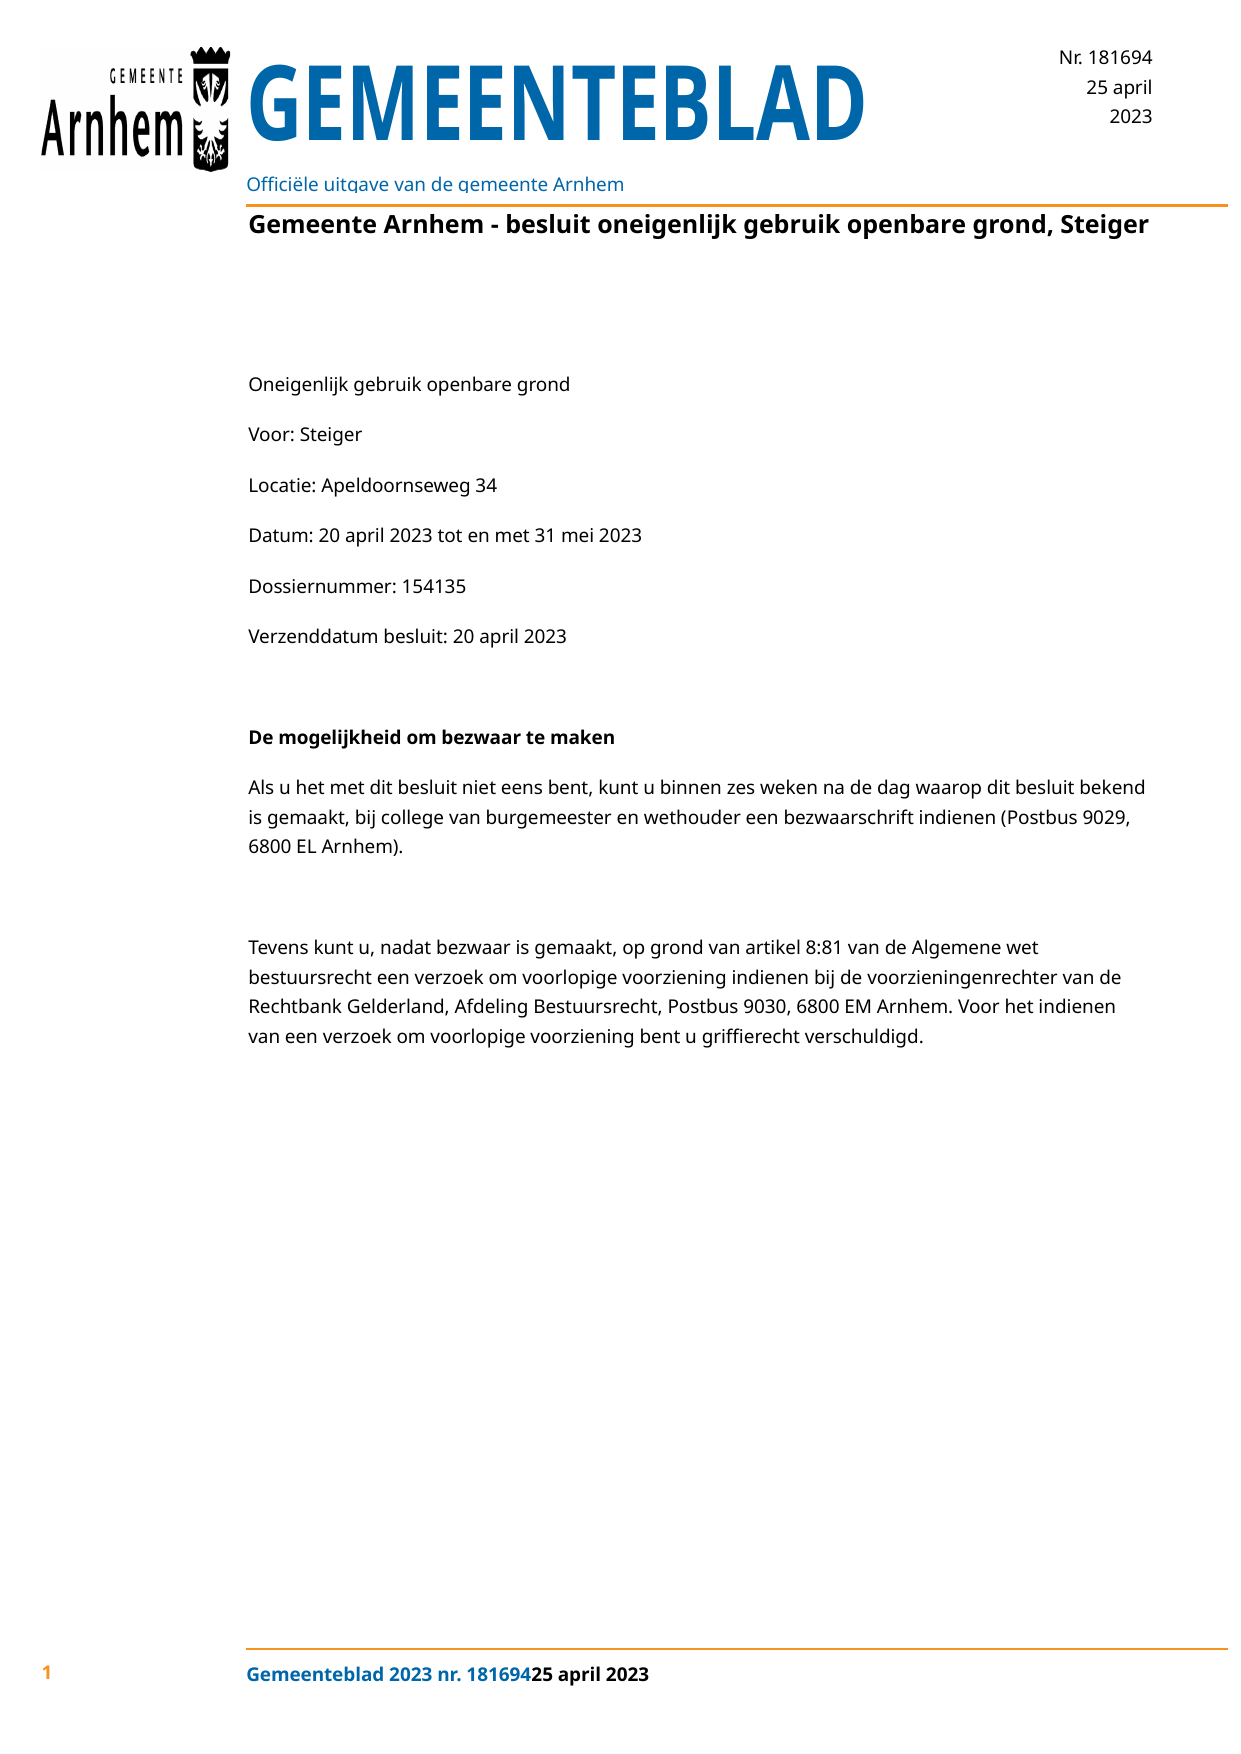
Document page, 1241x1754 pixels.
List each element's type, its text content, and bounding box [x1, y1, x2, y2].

text Locatie: Apeldoornseweg 34 [248, 472, 1152, 498]
text Als u het met dit besluit niet eens bent, kunt u binnen zes weken na de dag waarop dit besluit bekend is gemaakt, bij college van burgemeester en wethouder een bezwaarschrift indienen (Postbus 9029, 6800 EL Arnhem). [248, 774, 1152, 859]
text Tevens kunt u, nadat bezwaar is gemaakt, op grond van artikel 8:81 van de Algemene wet bestuursrecht een verzoek om voorlopige voorziening indienen bij de voorzieningenrechter van de Rechtbank Gelderland, Afdeling Bestuursrecht, Postbus 9030, 6800 EM Arnhem. Voor het indienen van een verzoek om voorlopige voorziening bent u griffierecht verschuldigd. [248, 934, 1152, 1049]
text Datum: 20 april 2023 tot en met 31 mei 2023 [248, 522, 1152, 548]
text Verzenddatum besluit: 20 april 2023 [248, 623, 1152, 649]
text De mogelijkheid om bezwaar te maken [248, 724, 1152, 750]
text Oneigenlijk gebruik openbare grond [248, 371, 1152, 397]
picture [41, 47, 231, 172]
text Dossiernummer: 154135 [248, 573, 1152, 598]
text Gemeente Arnhem - besluit oneigenlijk gebruik openbare grond, Steiger [248, 207, 1152, 241]
text Voor: Steiger [248, 422, 1152, 447]
